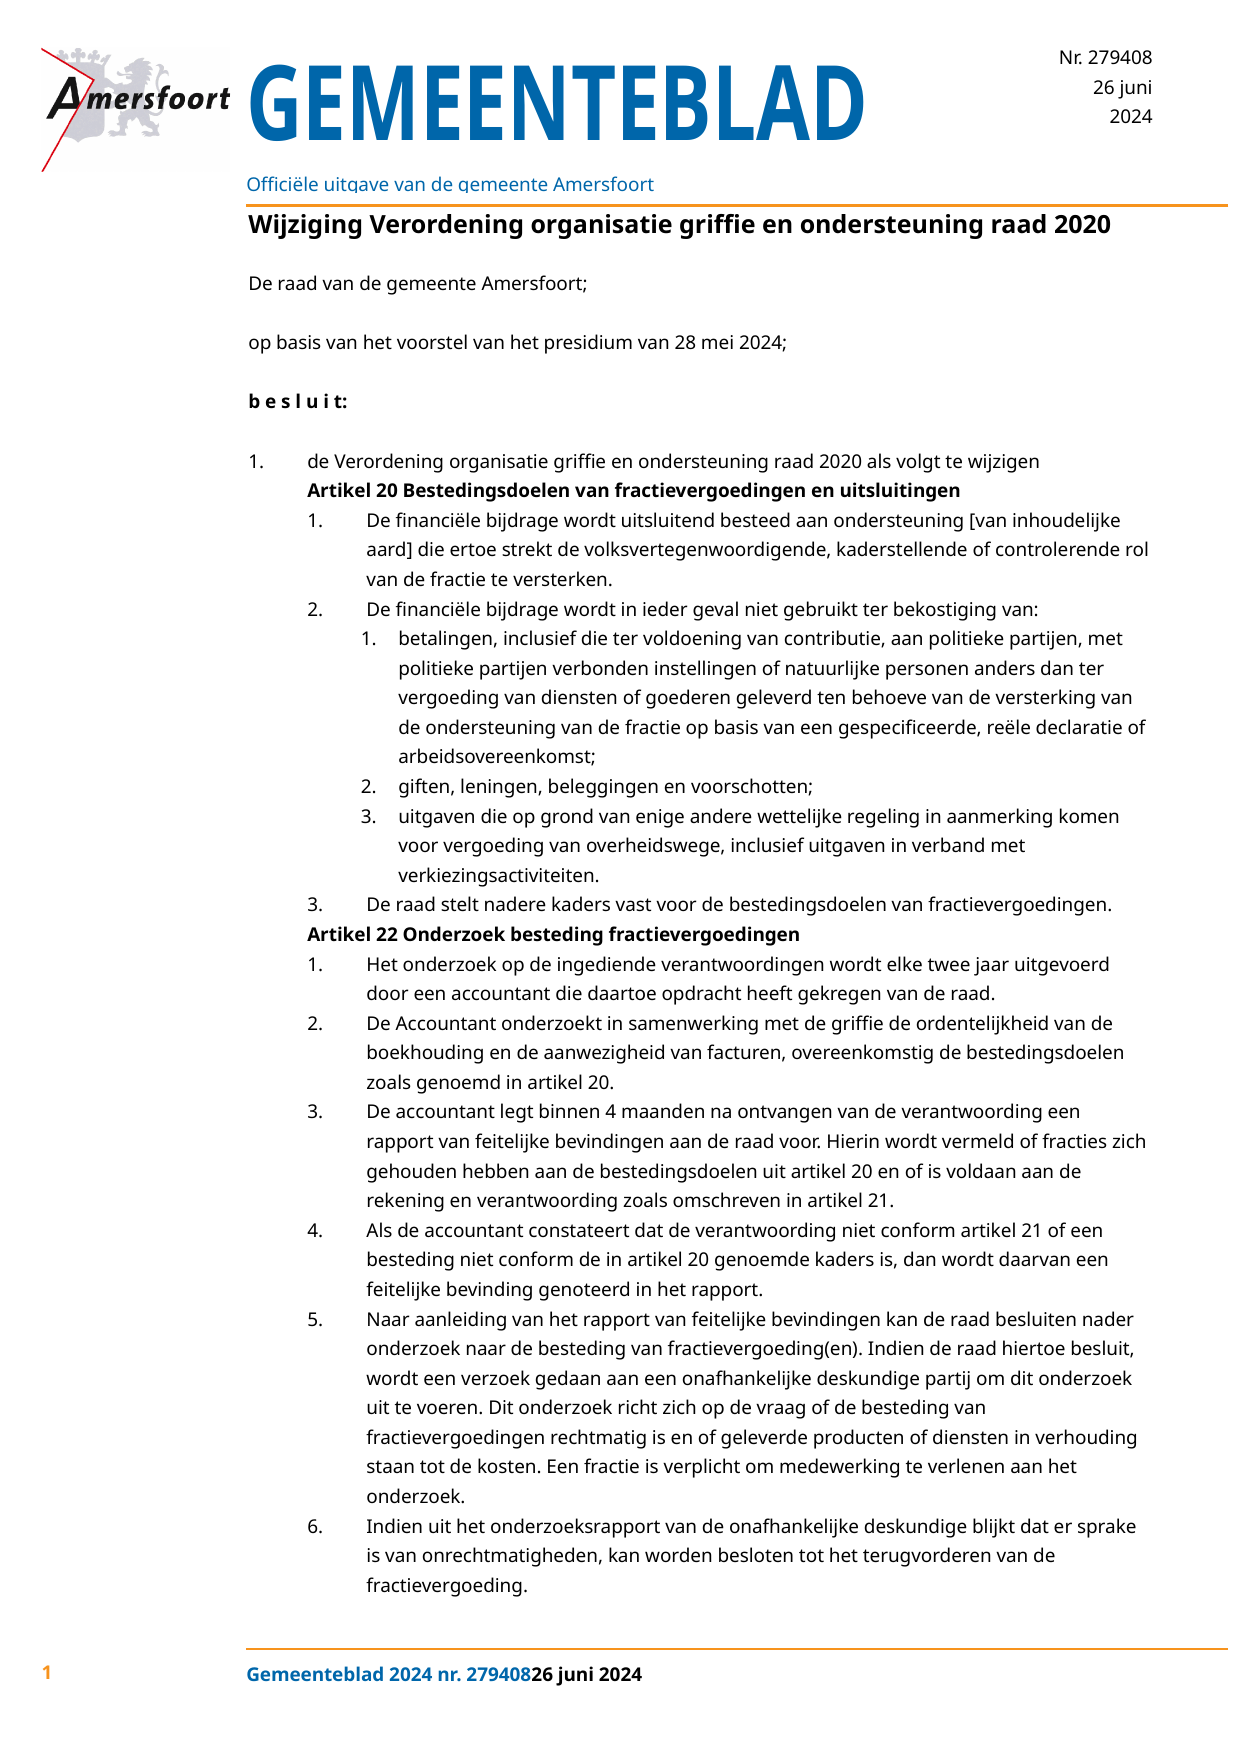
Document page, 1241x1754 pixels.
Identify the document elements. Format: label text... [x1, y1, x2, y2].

list De Accountant onderzoekt in samenwerking met de griffie de ordentelijkheid van de boekhouding en de aanwezigheid van facturen, overeenkomstig de bestedingsdoelen zoals genoemd in artikel 20. [307, 1010, 1152, 1095]
list De financiële bijdrage wordt in ieder geval niet gebruikt ter bekostiging van: [307, 596, 1152, 621]
text b e s l u i t: [248, 389, 1152, 414]
text De raad van de gemeente Amersfoort; [248, 270, 1152, 296]
list Indien uit het onderzoeksrapport van de onafhankelijke deskundige blijkt dat er sprake is van onrechtmatigheden, kan worden besloten tot het terugvorderen van de fractievergoeding. [307, 1513, 1152, 1598]
list betalingen, inclusief die ter voldoening van contributie, aan politieke partijen, met politieke partijen verbonden instellingen of natuurlijke personen anders dan ter vergoeding van diensten of goederen geleverd ten behoeve van de versterking van de ondersteuning van de fractie op basis van een gespecificeerde, reële declaratie of arbeidsovereenkomst; [361, 625, 1152, 769]
list uitgaven die op grond van enige andere wettelijke regeling in aanmerking komen voor vergoeding van overheidswege, inclusief uitgaven in verband met verkiezingsactiviteiten. [361, 803, 1152, 888]
list Het onderzoek op de ingediende verantwoordingen wordt elke twee jaar uitgevoerd door een accountant die daartoe opdracht heeft gekregen van de raad. [307, 951, 1152, 1006]
text Wijziging Verordening organisatie griffie en ondersteuning raad 2020 [248, 207, 1152, 241]
list giften, leningen, beleggingen en voorschotten; [361, 773, 1152, 799]
list de Verordening organisatie griffie en ondersteuning raad 2020 als volgt te wijzigen [248, 448, 1152, 473]
list De accountant legt binnen 4 maanden na ontvangen van de verantwoording een rapport van feitelijke bevindingen aan de raad voor. Hierin wordt vermeld of fracties zich gehouden hebben aan de bestedingsdoelen uit artikel 20 en of is voldaan aan de rekening en verantwoording zoals omschreven in artikel 21. [307, 1099, 1152, 1213]
list Als de accountant constateert dat de verantwoording niet conform artikel 21 of een besteding niet conform de in artikel 20 genoemde kaders is, dan wordt daarvan een feitelijke bevinding genoteerd in het rapport. [307, 1217, 1152, 1302]
list Naar aanleiding van het rapport van feitelijke bevindingen kan de raad besluiten nader onderzoek naar de besteding van fractievergoeding(en). Indien de raad hiertoe besluit, wordt een verzoek gedaan aan een onafhankelijke deskundige partij om dit onderzoek uit te voeren. Dit onderzoek richt zich op de vraag of de besteding van fractievergoedingen rechtmatig is en of geleverde producten of diensten in verhouding staan tot de kosten. Een fractie is verplicht om medewerking te verlenen aan het onderzoek. [307, 1306, 1152, 1509]
list De raad stelt nadere kaders vast voor de bestedingsdoelen van fractievergoedingen. [307, 892, 1152, 917]
list Artikel 22 Onderzoek besteding fractievergoedingen [248, 921, 1152, 947]
list Artikel 20 Bestedingsdoelen van fractievergoedingen en uitsluitingen [248, 477, 1152, 503]
list De financiële bijdrage wordt uitsluitend besteed aan ondersteuning [van inhoudelijke aard] die ertoe strekt de volksvertegenwoordigende, kaderstellende of controlerende rol van de fractie te versterken. [307, 507, 1152, 592]
picture [41, 47, 231, 172]
text op basis van het voorstel van het presidium van 28 mei 2024; [248, 329, 1152, 355]
